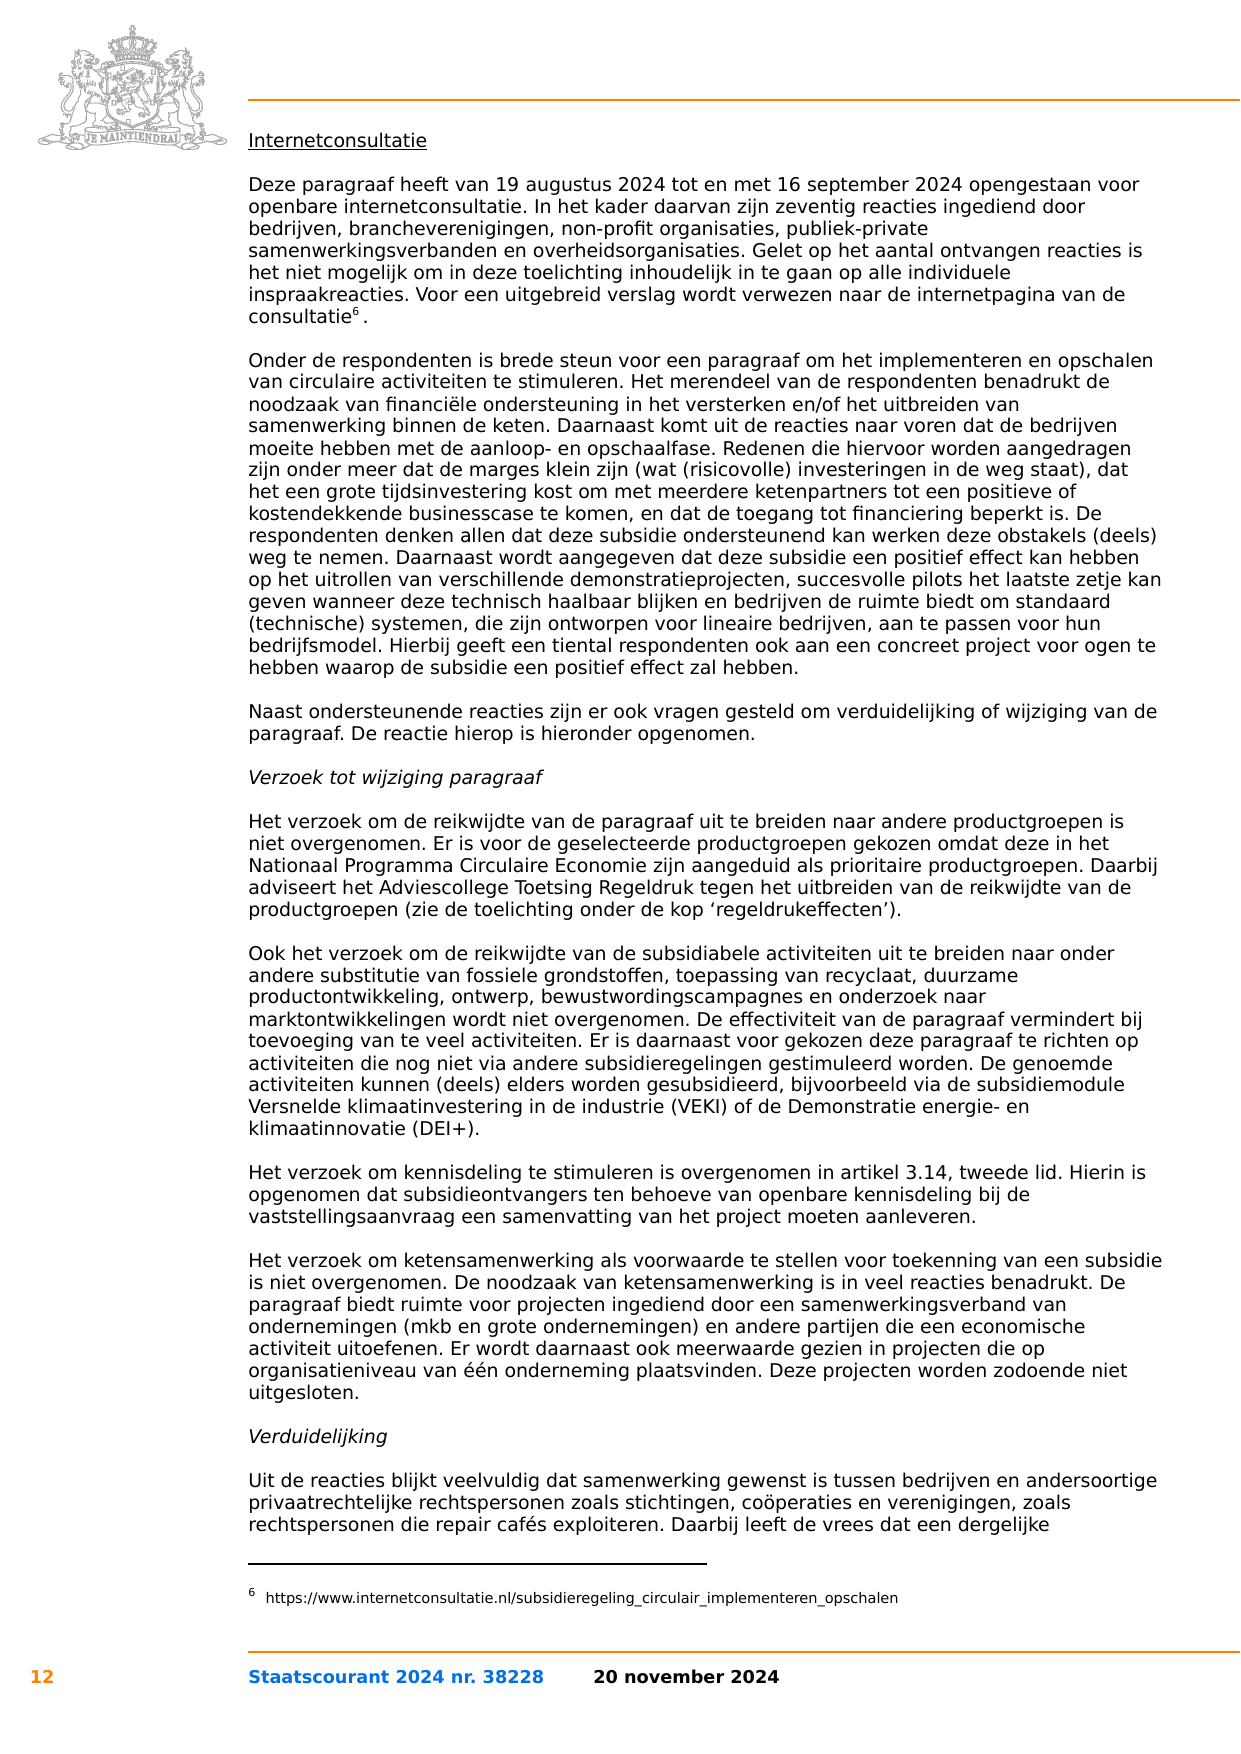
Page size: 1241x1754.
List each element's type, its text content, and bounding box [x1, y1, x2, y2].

subtitle Verzoek tot wijziging paragraaf [248, 767, 1163, 789]
text Het verzoek om de reikwijdte van de paragraaf uit te breiden naar andere productgroepen is niet overgenomen. Er is voor de geselecteerde productgroepen gekozen omdat deze in het Nationaal Programma Circulaire Economie zijn aangeduid als prioritaire productgroepen. Daarbij adviseert het Adviescollege Toetsing Regeldruk tegen het uitbreiden van de reikwijdte van de productgroepen (zie de toelichting onder de kop ‘regeldrukeffecten’). [248, 811, 1163, 921]
text Het verzoek om ketensamenwerking als voorwaarde te stellen voor toekenning van een subsidie is niet overgenomen. De noodzaak van ketensamenwerking is in veel reacties benadrukt. De paragraaf biedt ruimte voor projecten ingediend door een samenwerkingsverband van ondernemingen (mkb en grote ondernemingen) en andere partijen die een economische activiteit uitoefenen. Er wordt daarnaast ook meerwaarde gezien in projecten die op organisatieniveau van één onderneming plaatsvinden. Deze projecten worden zodoende niet uitgesloten. [248, 1250, 1163, 1404]
text Naast ondersteunende reacties zijn er ook vragen gesteld om verduidelijking of wijziging van de paragraaf. De reactie hierop is hieronder opgenomen. [248, 701, 1163, 745]
text https://www.internetconsultatie.nl/subsidieregeling_circulair_implementeren_opschalen [248, 1586, 1163, 1608]
text Ook het verzoek om de reikwijdte van de subsidiabele activiteiten uit te breiden naar onder andere substitutie van fossiele grondstoffen, toepassing van recyclaat, duurzame productontwikkeling, ontwerp, bewustwordingscampagnes en onderzoek naar marktontwikkelingen wordt niet overgenomen. De effectiviteit van de paragraaf vermindert bij toevoeging van te veel activiteiten. Er is daarnaast voor gekozen deze paragraaf te richten op activiteiten die nog niet via andere subsidieregelingen gestimuleerd worden. De genoemde activiteiten kunnen (deels) elders worden gesubsidieerd, bijvoorbeeld via de subsidiemodule Versnelde klimaatinvestering in de industrie (VEKI) of de Demonstratie energie- en klimaatinnovatie (DEI+). [248, 942, 1163, 1140]
subtitle Internetconsultatie [248, 130, 1163, 152]
text Onder de respondenten is brede steun voor een paragraaf om het implementeren en opschalen van circulaire activiteiten te stimuleren. Het merendeel van de respondenten benadrukt de noodzaak van financiële ondersteuning in het versterken en/of het uitbreiden van samenwerking binnen de keten. Daarnaast komt uit de reacties naar voren dat de bedrijven moeite hebben met de aanloop- en opschaalfase. Redenen die hiervoor worden aangedragen zijn onder meer dat de marges klein zijn (wat (risicovolle) investeringen in de weg staat), dat het een grote tijdsinvestering kost om met meerdere ketenpartners tot een positieve of kostendekkende businesscase te komen, en dat de toegang tot financiering beperkt is. De respondenten denken allen dat deze subsidie ondersteunend kan werken deze obstakels (deels) weg te nemen. Daarnaast wordt aangegeven dat deze subsidie een positief effect kan hebben op het uitrollen van verschillende demonstratieprojecten, succesvolle pilots het laatste zetje kan geven wanneer deze technisch haalbaar blijken en bedrijven de ruimte biedt om standaard (technische) systemen, die zijn ontworpen voor lineaire bedrijven, aan te passen voor hun bedrijfsmodel. Hierbij geeft een tiental respondenten ook aan een concreet project voor ogen te hebben waarop de subsidie een positief effect zal hebben. [248, 349, 1163, 679]
picture [38, 25, 227, 150]
text Het verzoek om kennisdeling te stimuleren is overgenomen in artikel 3.14, tweede lid. Hierin is opgenomen dat subsidieontvangers ten behoeve van openbare kennisdeling bij de vaststellingsaanvraag een samenvatting van het project moeten aanleveren. [248, 1162, 1163, 1228]
text Deze paragraaf heeft van 19 augustus 2024 tot en met 16 september 2024 opengestaan voor openbare internetconsultatie. In het kader daarvan zijn zeventig reacties ingediend door bedrijven, brancheverenigingen, non-profit organisaties, publiek-private samenwerkingsverbanden en overheidsorganisaties. Gelet op het aantal ontvangen reacties is het niet mogelijk om in deze toelichting inhoudelijk in te gaan op alle individuele inspraakreacties. Voor een uitgebreid verslag wordt verwezen naar de internetpagina van de consultatie. [248, 174, 1163, 328]
text Uit de reacties blijkt veelvuldig dat samenwerking gewenst is tussen bedrijven en andersoortige privaatrechtelijke rechtspersonen zoals stichtingen, coöperaties en verenigingen, zoals rechtspersonen die repair cafés exploiteren. Daarbij leeft de vrees dat een dergelijke [248, 1469, 1163, 1536]
subtitle Verduidelijking [248, 1426, 1163, 1448]
